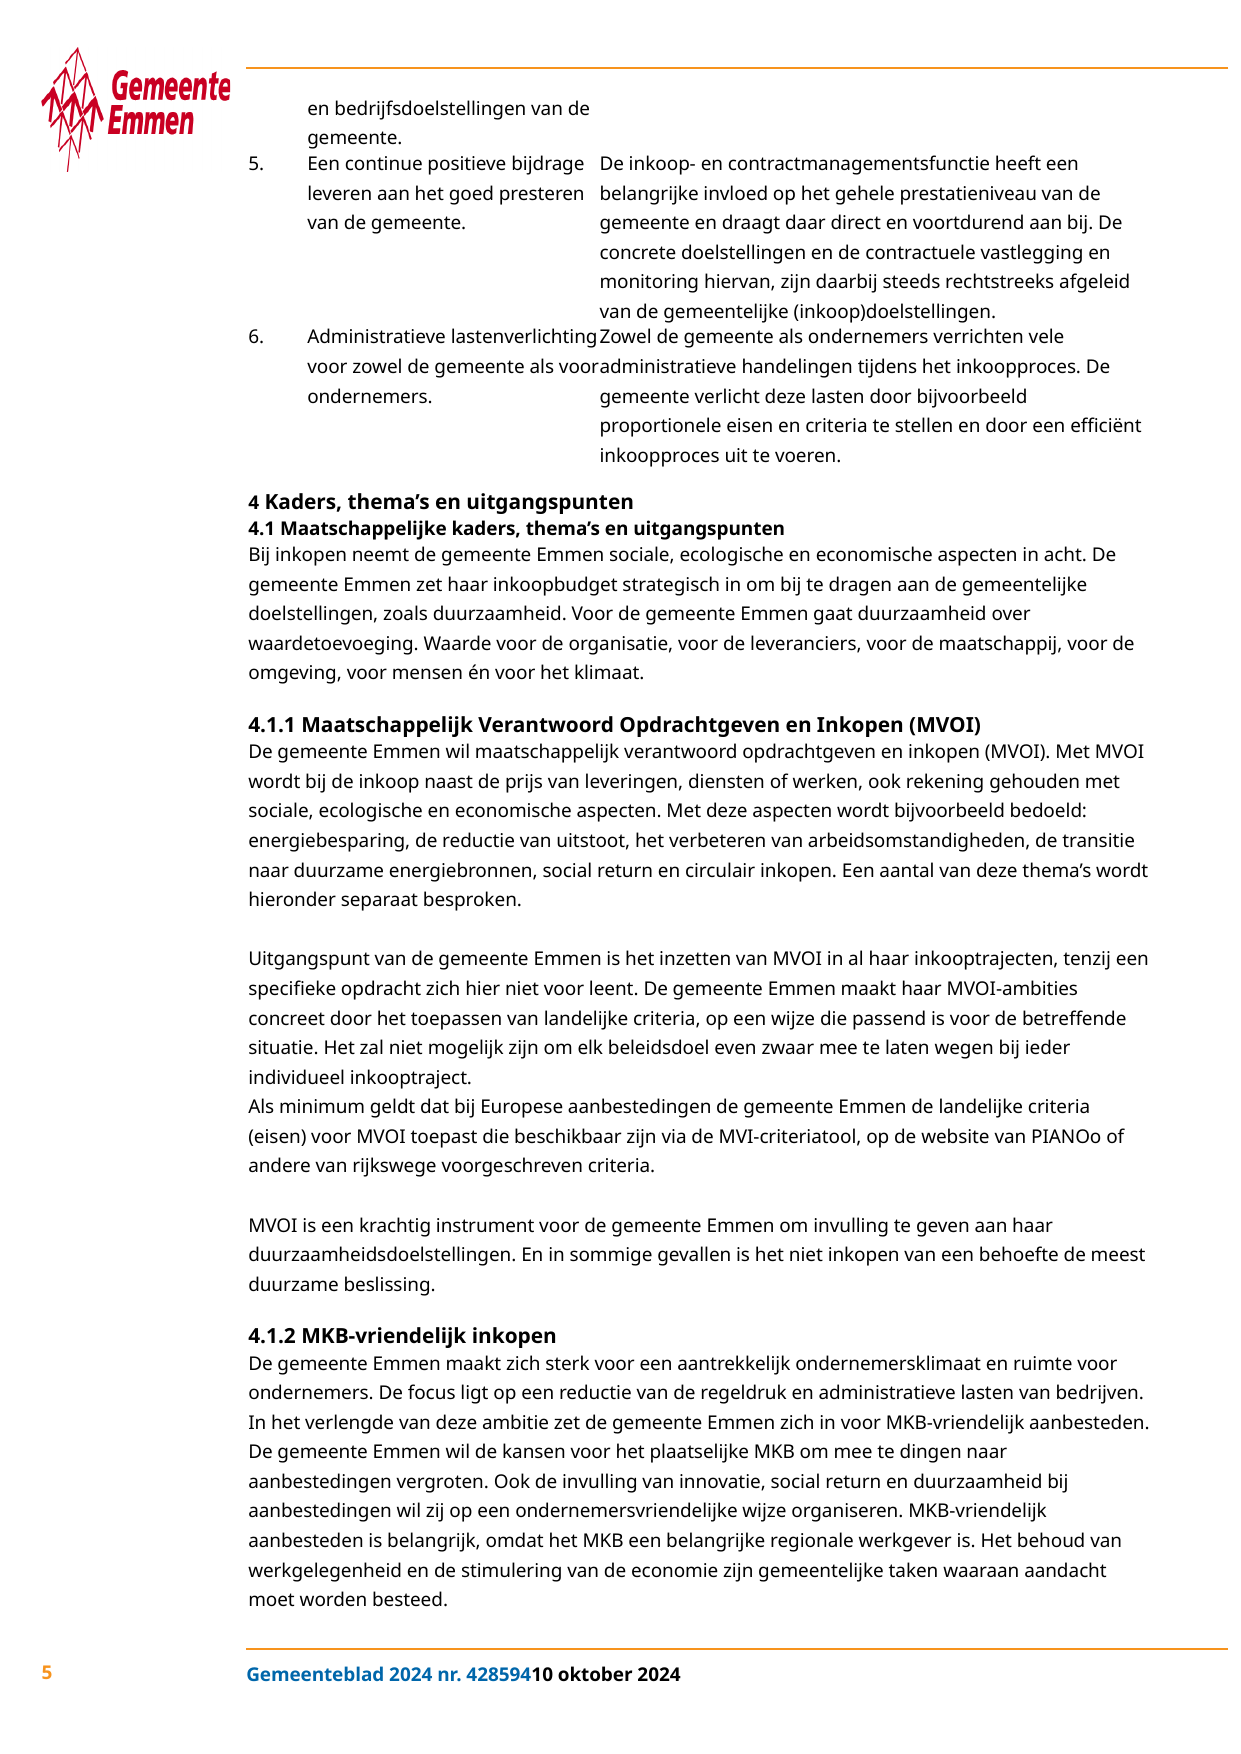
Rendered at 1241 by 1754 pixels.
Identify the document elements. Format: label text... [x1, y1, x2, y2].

text Uitgangspunt van de gemeente Emmen is het inzetten van MVOI in al haar inkooptrajecten, tenzij een specifieke opdracht zich hier niet voor leent. De gemeente Emmen maakt haar MVOI-ambities concreet door het toepassen van landelijke criteria, op een wijze die passend is voor de betreffende situatie. Het zal niet mogelijk zijn om elk beleidsdoel even zwaar mee te laten wegen bij ieder individueel inkooptraject. [248, 946, 1152, 1089]
text 4.1 Maatschappelijke kaders, thema’s en uitgangspunten [248, 516, 1152, 541]
text Bij inkopen neemt de gemeente Emmen sociale, ecologische en economische aspecten in acht. De gemeente Emmen zet haar inkoopbudget strategisch in om bij te dragen aan de gemeentelijke doelstellingen, zoals duurzaamheid. Voor de gemeente Emmen gaat duurzaamheid over waardetoevoeging. Waarde voor de organisatie, voor de leveranciers, voor de maatschappij, voor de omgeving, voor mensen én voor het klimaat. [248, 541, 1152, 685]
table_cell Administratieve lastenverlichting voor zowel de gemeente als voor ondernemers. [248, 324, 599, 468]
text De gemeente Emmen wil maatschappelijk verantwoord opdrachtgeven en inkopen (MVOI). Met MVOI wordt bij de inkoop naast de prijs van leveringen, diensten of werken, ook rekening gehouden met sociale, ecologische en economische aspecten. Met deze aspecten wordt bijvoorbeeld bedoeld: energiebesparing, de reductie van uitstoot, het verbeteren van arbeidsomstandigheden, de transitie naar duurzame energiebronnen, social return en circulair inkopen. Een aantal van deze thema’s wordt hieronder separaat besproken. [248, 738, 1152, 912]
table_cell Zowel de gemeente als ondernemers verrichten vele administratieve handelingen tijdens het inkoopproces. De gemeente verlicht deze lasten door bijvoorbeeld proportionele eisen en criteria te stellen en door een efficiënt inkoopproces uit te voeren. [599, 324, 1152, 468]
table_cell Een continue positieve bijdrage leveren aan het goed presteren van de gemeente. [248, 150, 599, 324]
table_cell [599, 95, 1152, 150]
text MVOI is een krachtig instrument voor de gemeente Emmen om invulling te geven aan haar duurzaamheidsdoelstellingen. En in sommige gevallen is het niet inkopen van een behoefte de meest duurzame beslissing. [248, 1212, 1152, 1297]
text Als minimum geldt dat bij Europese aanbestedingen de gemeente Emmen de landelijke criteria (eisen) voor MVOI toepast die beschikbaar zijn via de MVI-criteriatool, op de website van PIANOo of andere van rijkswege voorgeschreven criteria. [248, 1093, 1152, 1178]
table_cell en bedrijfsdoelstellingen van de gemeente. [248, 95, 599, 150]
text 4 Kaders, thema’s en uitgangspunten [248, 487, 1152, 516]
text De gemeente Emmen maakt zich sterk voor een aantrekkelijk ondernemersklimaat en ruimte voor ondernemers. De focus ligt op een reductie van de regeldruk en administratieve lasten van bedrijven. In het verlengde van deze ambitie zet de gemeente Emmen zich in voor MKB-vriendelijk aanbesteden. De gemeente Emmen wil de kansen voor het plaatselijke MKB om mee te dingen naar aanbestedingen vergroten. Ook de invulling van innovatie, social return en duurzaamheid bij aanbestedingen wil zij op een ondernemersvriendelijke wijze organiseren. MKB-vriendelijk aanbesteden is belangrijk, omdat het MKB een belangrijke regionale werkgever is. Het behoud van werkgelegenheid en de stimulering van de economie zijn gemeentelijke taken waaraan aandacht moet worden besteed. [248, 1350, 1152, 1612]
text 4.1.1 Maatschappelijk Verantwoord Opdrachtgeven en Inkopen (MVOI) [248, 710, 1152, 738]
text 4.1.2 MKB-vriendelijk inkopen [248, 1321, 1152, 1350]
picture [41, 47, 231, 172]
table_cell De inkoop- en contractmanagementsfunctie heeft een belangrijke invloed op het gehele prestatieniveau van de gemeente en draagt daar direct en voortdurend aan bij. De concrete doelstellingen en de contractuele vastlegging en monitoring hiervan, zijn daarbij steeds rechtstreeks afgeleid van de gemeentelijke (inkoop)doelstellingen. [599, 150, 1152, 324]
